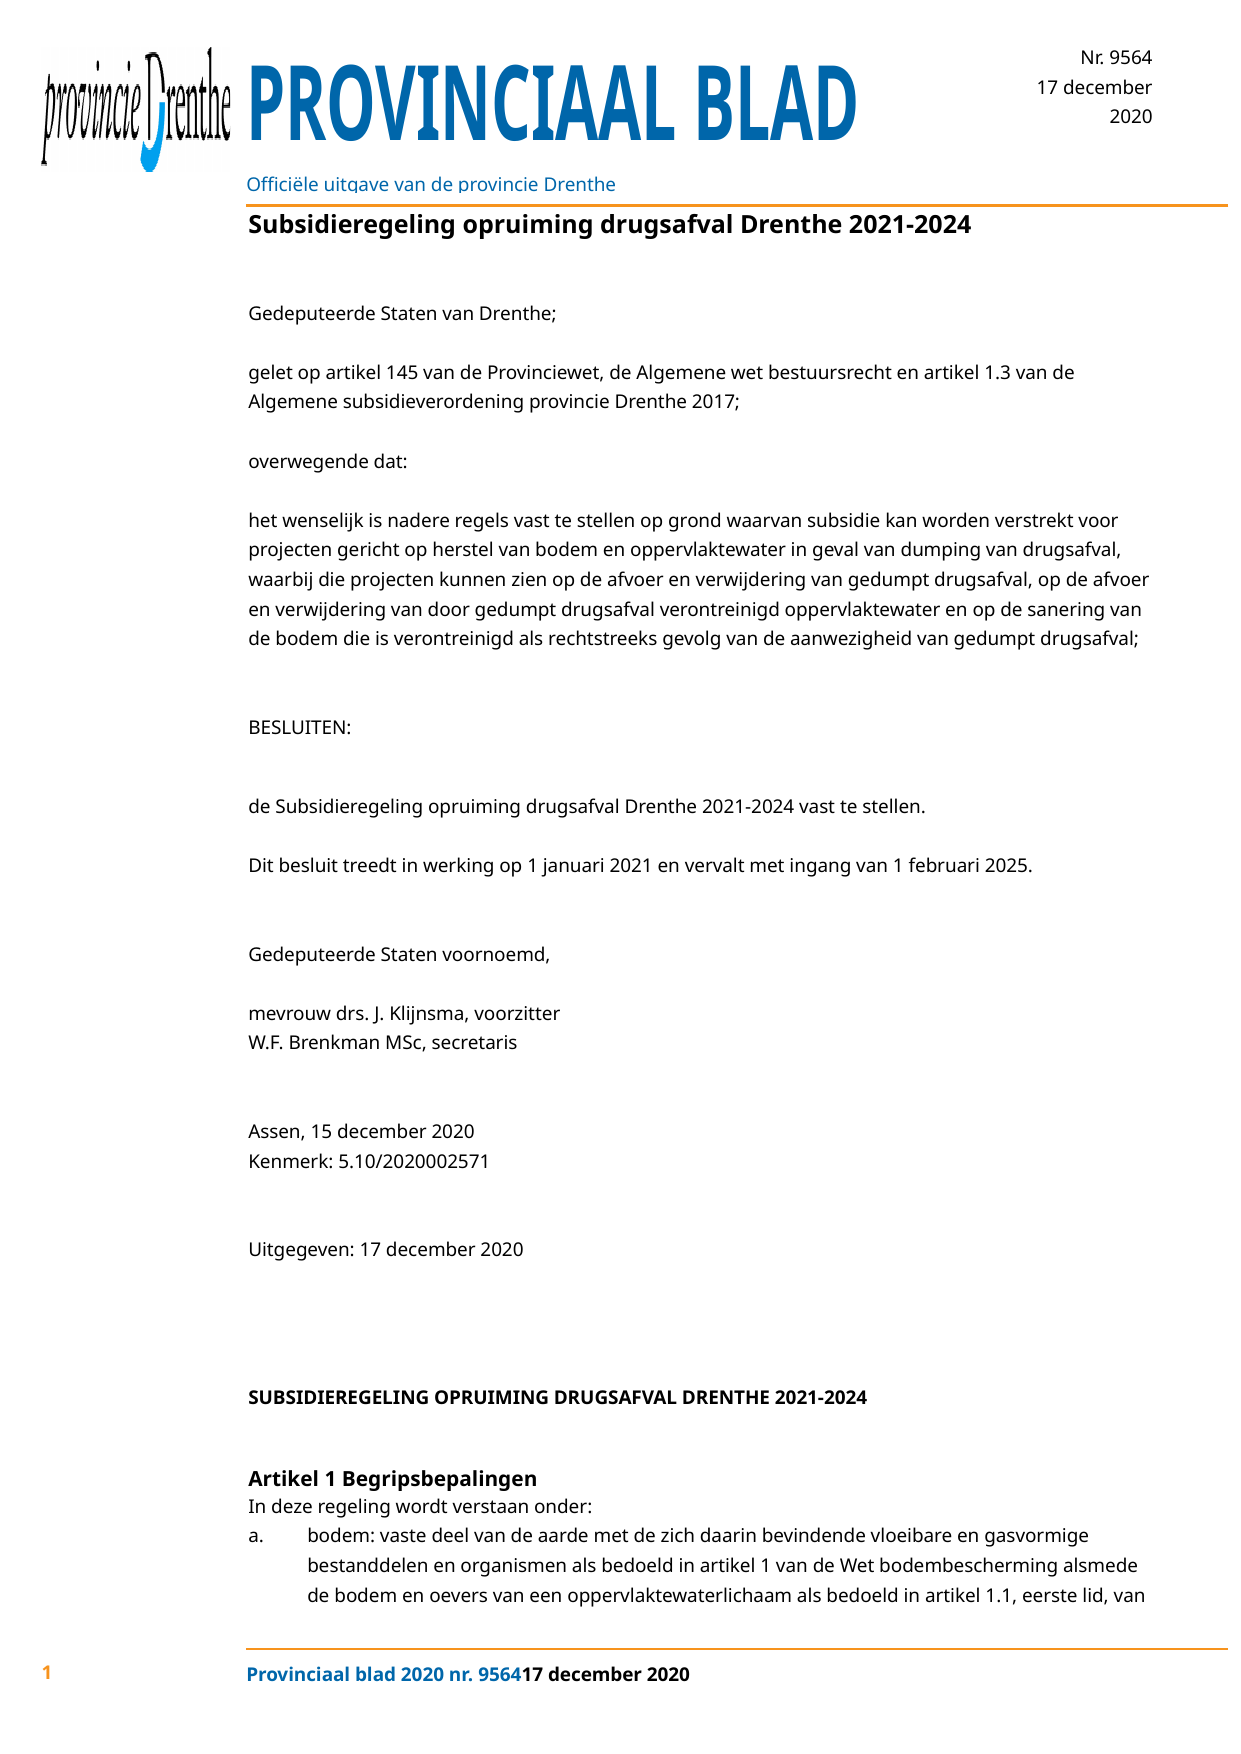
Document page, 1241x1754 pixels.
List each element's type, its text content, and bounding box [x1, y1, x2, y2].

text Uitgegeven: 17 december 2020 [248, 1237, 1152, 1262]
text Dit besluit treedt in werking op 1 januari 2021 en vervalt met ingang van 1 februari 2025. [248, 852, 1152, 878]
text Subsidieregeling opruiming drugsafval Drenthe 2021-2024 [248, 207, 1152, 241]
text Gedeputeerde Staten van Drenthe; [248, 300, 1152, 326]
text In deze regeling wordt verstaan onder: [248, 1493, 1152, 1519]
text W.F. Brenkman MSc, secretaris [248, 1029, 1152, 1055]
text Assen, 15 december 2020 [248, 1118, 1152, 1144]
text de Subsidieregeling opruiming drugsafval Drenthe 2021-2024 vast te stellen. [248, 793, 1152, 819]
text Kenmerk: 5.10/2020002571 [248, 1148, 1152, 1174]
text SUBSIDIEREGELING OPRUIMING DRUGSAFVAL DRENTHE 2021-2024 [248, 1384, 1152, 1410]
text overwegende dat: [248, 448, 1152, 473]
text gelet op artikel 145 van de Provinciewet, de Algemene wet bestuursrecht en artikel 1.3 van de Algemene subsidieverordening provincie Drenthe 2017; [248, 359, 1152, 414]
list bodem: vaste deel van de aarde met de zich daarin bevindende vloeibare en gasvormige bestanddelen en organismen als bedoeld in artikel 1 van de Wet bodembescherming alsmede de bodem en oevers van een oppervlaktewaterlichaam als bedoeld in artikel 1.1, eerste lid, van [248, 1523, 1152, 1607]
text mevrouw drs. J. Klijnsma, voorzitter [248, 1000, 1152, 1026]
text BESLUITEN: [248, 714, 1152, 740]
text Artikel 1 Begripsbepalingen [248, 1464, 1152, 1493]
text Gedeputeerde Staten voornoemd, [248, 941, 1152, 967]
picture [41, 47, 231, 172]
text het wenselijk is nadere regels vast te stellen op grond waarvan subsidie kan worden verstrekt voor projecten gericht op herstel van bodem en oppervlaktewater in geval van dumping van drugsafval, waarbij die projecten kunnen zien op de afvoer en verwijdering van gedumpt drugsafval, op de afvoer en verwijdering van door gedumpt drugsafval verontreinigd oppervlaktewater en op de sanering van de bodem die is verontreinigd als rechtstreeks gevolg van de aanwezigheid van gedumpt drugsafval; [248, 507, 1152, 651]
